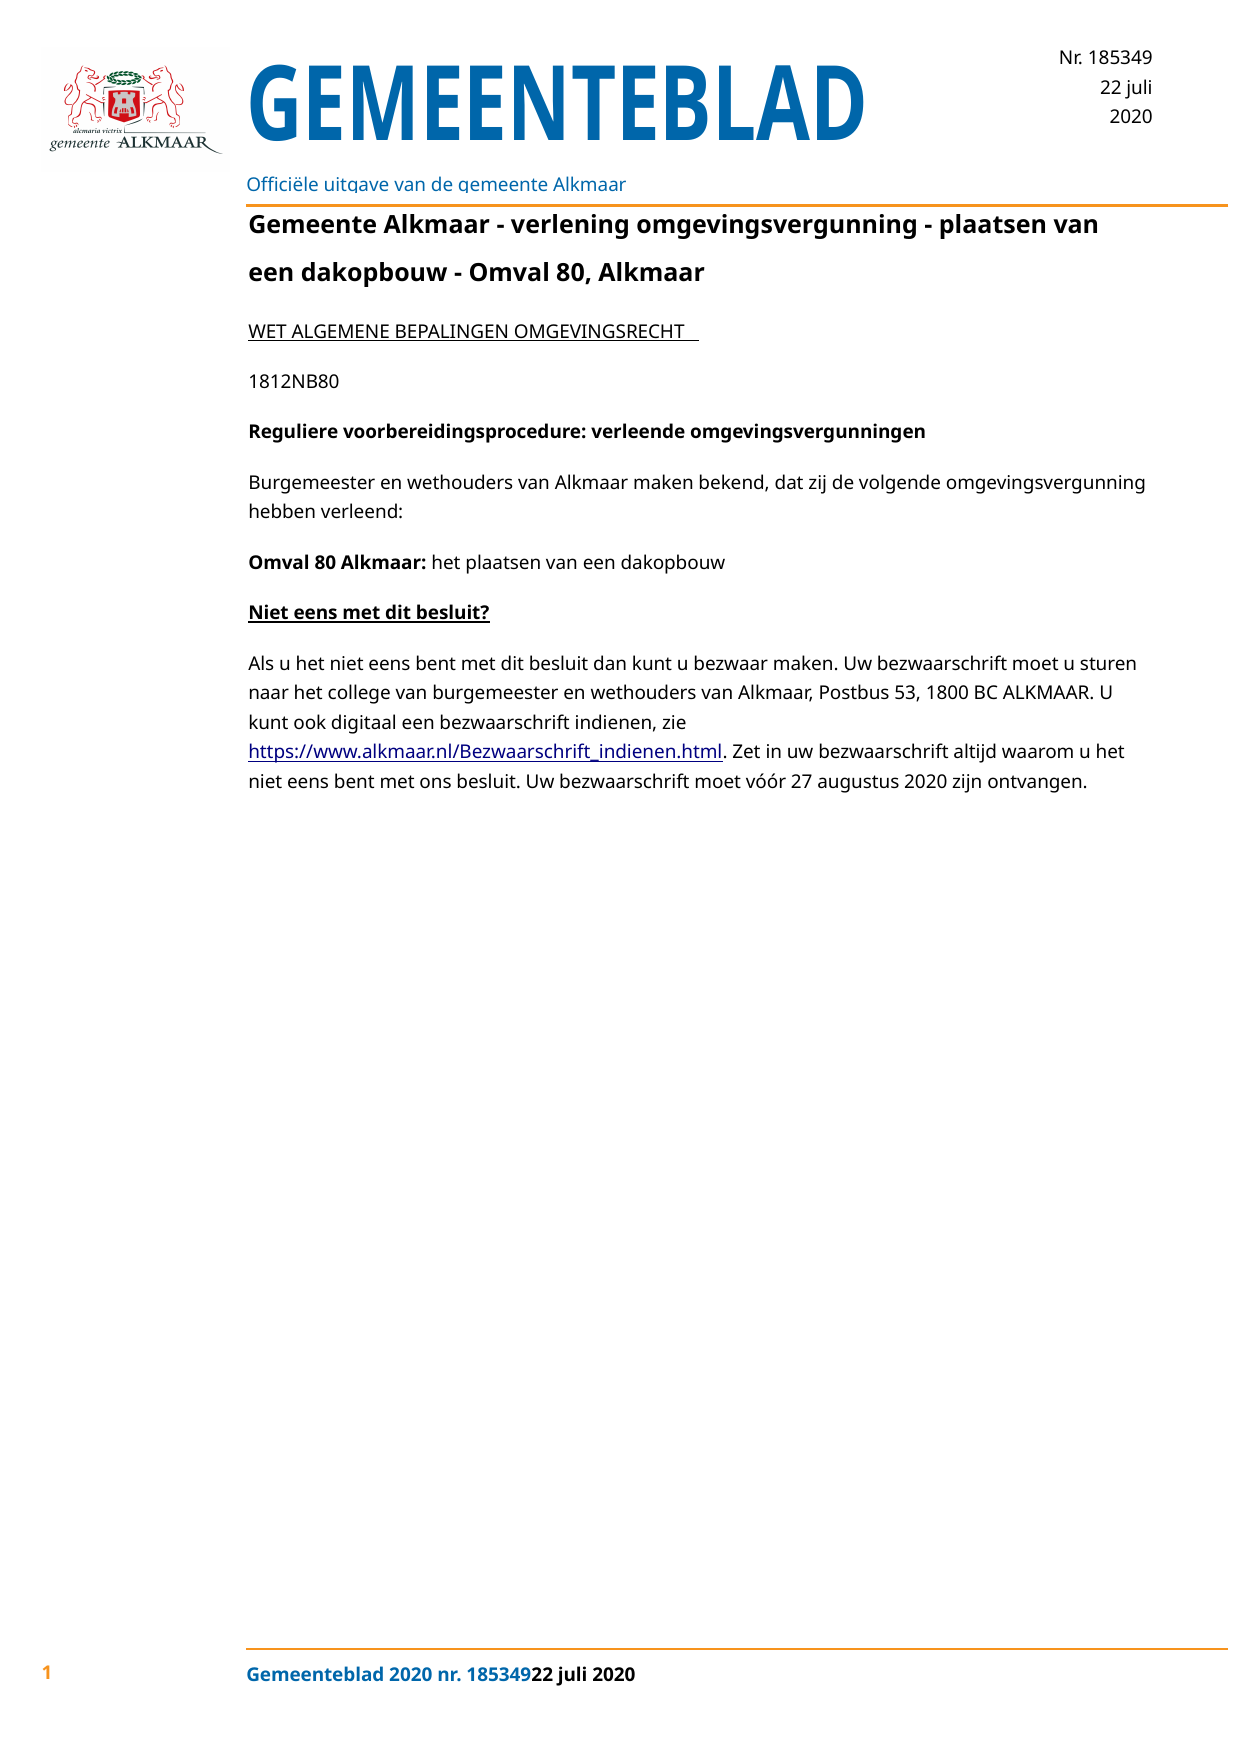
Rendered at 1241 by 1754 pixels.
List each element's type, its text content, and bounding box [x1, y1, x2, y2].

text 1812NB80 [248, 368, 1152, 394]
text Gemeente Alkmaar - verlening omgevingsvergunning - plaatsen van een dakopbouw - Omval 80, Alkmaar [248, 207, 1152, 288]
text Reguliere voorbereidingsprocedure: verleende omgevingsvergunningen [248, 419, 1152, 444]
text Omval 80 Alkmaar: het plaatsen van een dakopbouw [248, 549, 1152, 575]
text WET ALGEMENE BEPALINGEN OMGEVINGSRECHT [248, 318, 1152, 344]
text Niet eens met dit besluit? [248, 599, 1152, 625]
picture [41, 47, 231, 172]
text Burgemeester en wethouders van Alkmaar maken bekend, dat zij de volgende omgevingsvergunning hebben verleend: [248, 469, 1152, 524]
text Als u het niet eens bent met dit besluit dan kunt u bezwaar maken. Uw bezwaarschrift moet u sturen naar het college van burgemeester en wethouders van Alkmaar, Postbus 53, 1800 BC ALKMAAR. U kunt ook digitaal een bezwaarschrift indienen, zie https://www.alkmaar.nl/Bezwaarschrift_indienen.html. Zet in uw bezwaarschrift altijd waarom u het niet eens bent met ons besluit. Uw bezwaarschrift moet vóór 27 augustus 2020 zijn ontvangen. [248, 650, 1152, 794]
